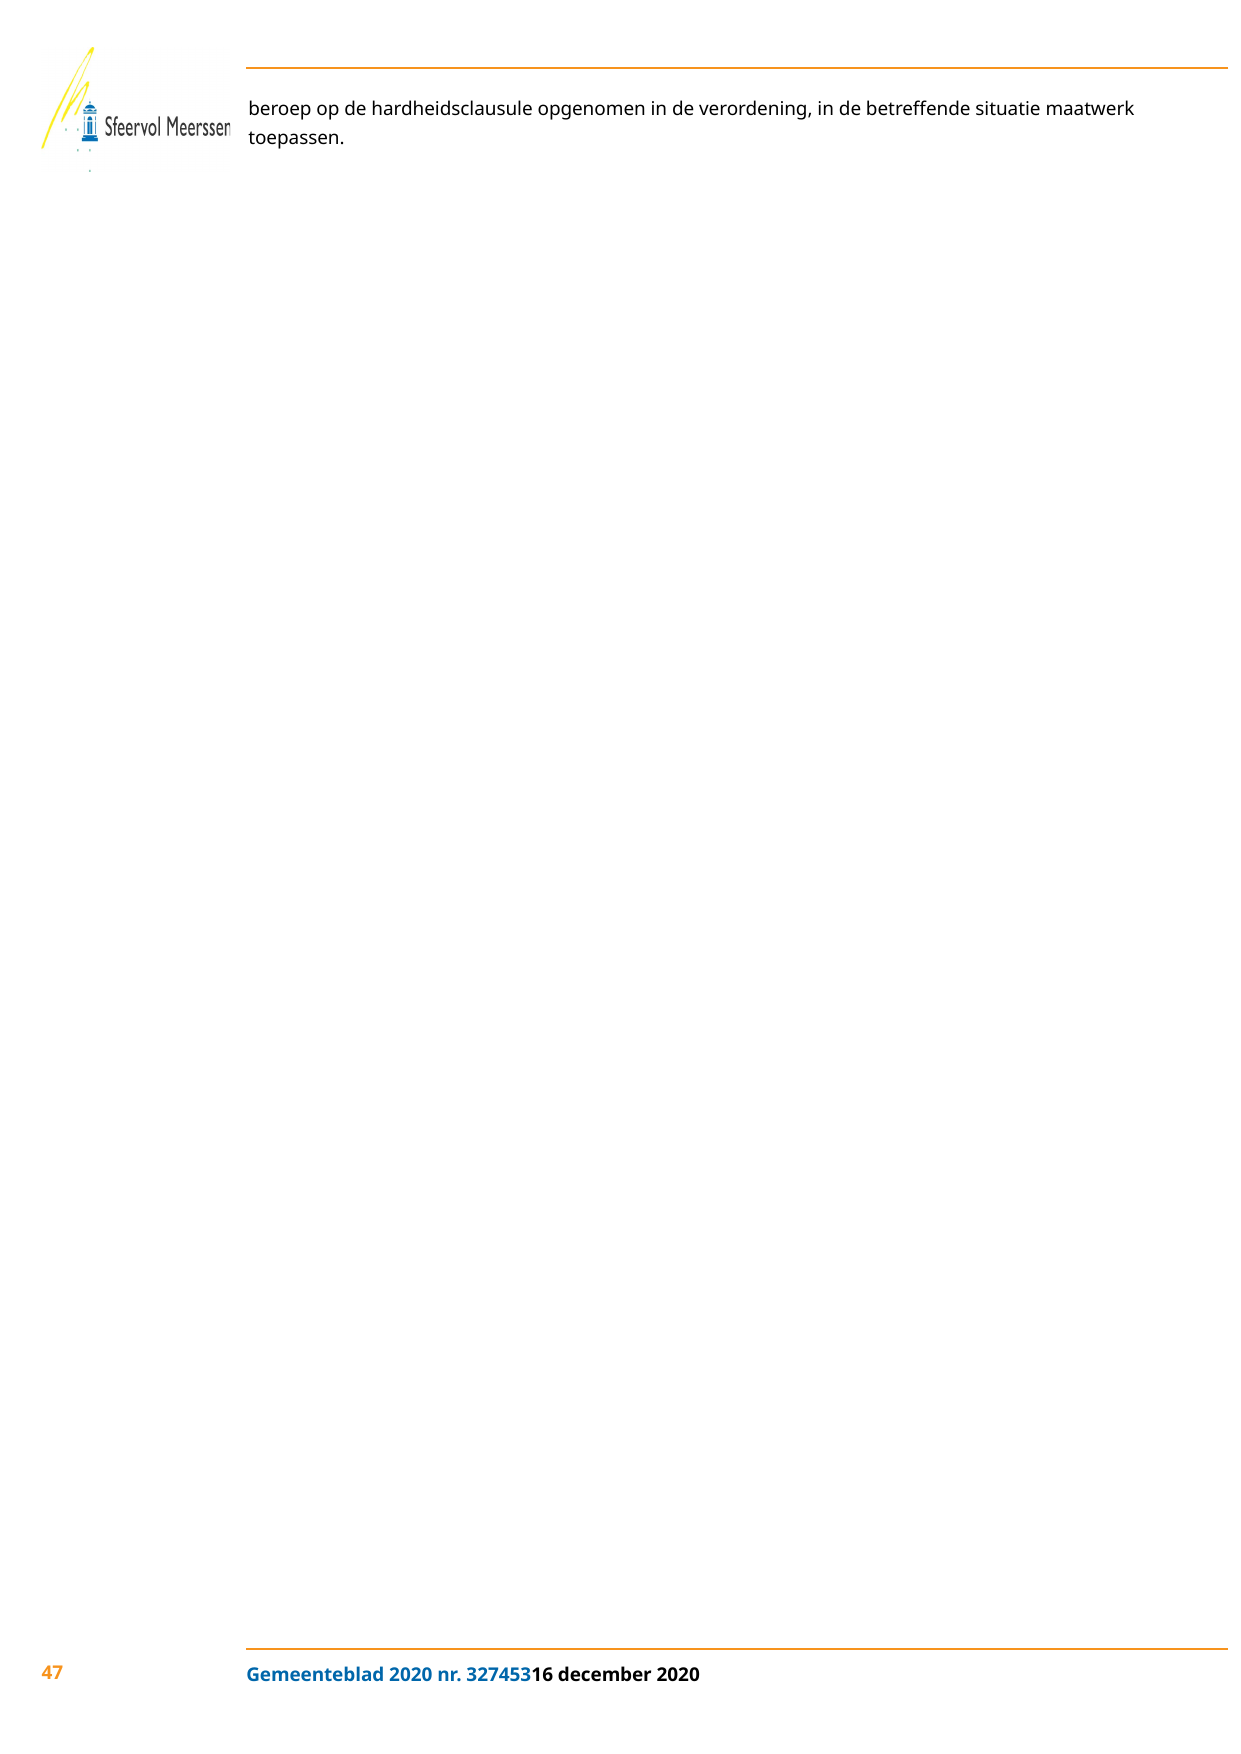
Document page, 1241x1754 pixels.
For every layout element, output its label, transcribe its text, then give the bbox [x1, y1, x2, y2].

text beroep op de hardheidsclausule opgenomen in de verordening, in de betreffende situatie maatwerk toepassen. [248, 95, 1152, 150]
picture [41, 47, 231, 172]
